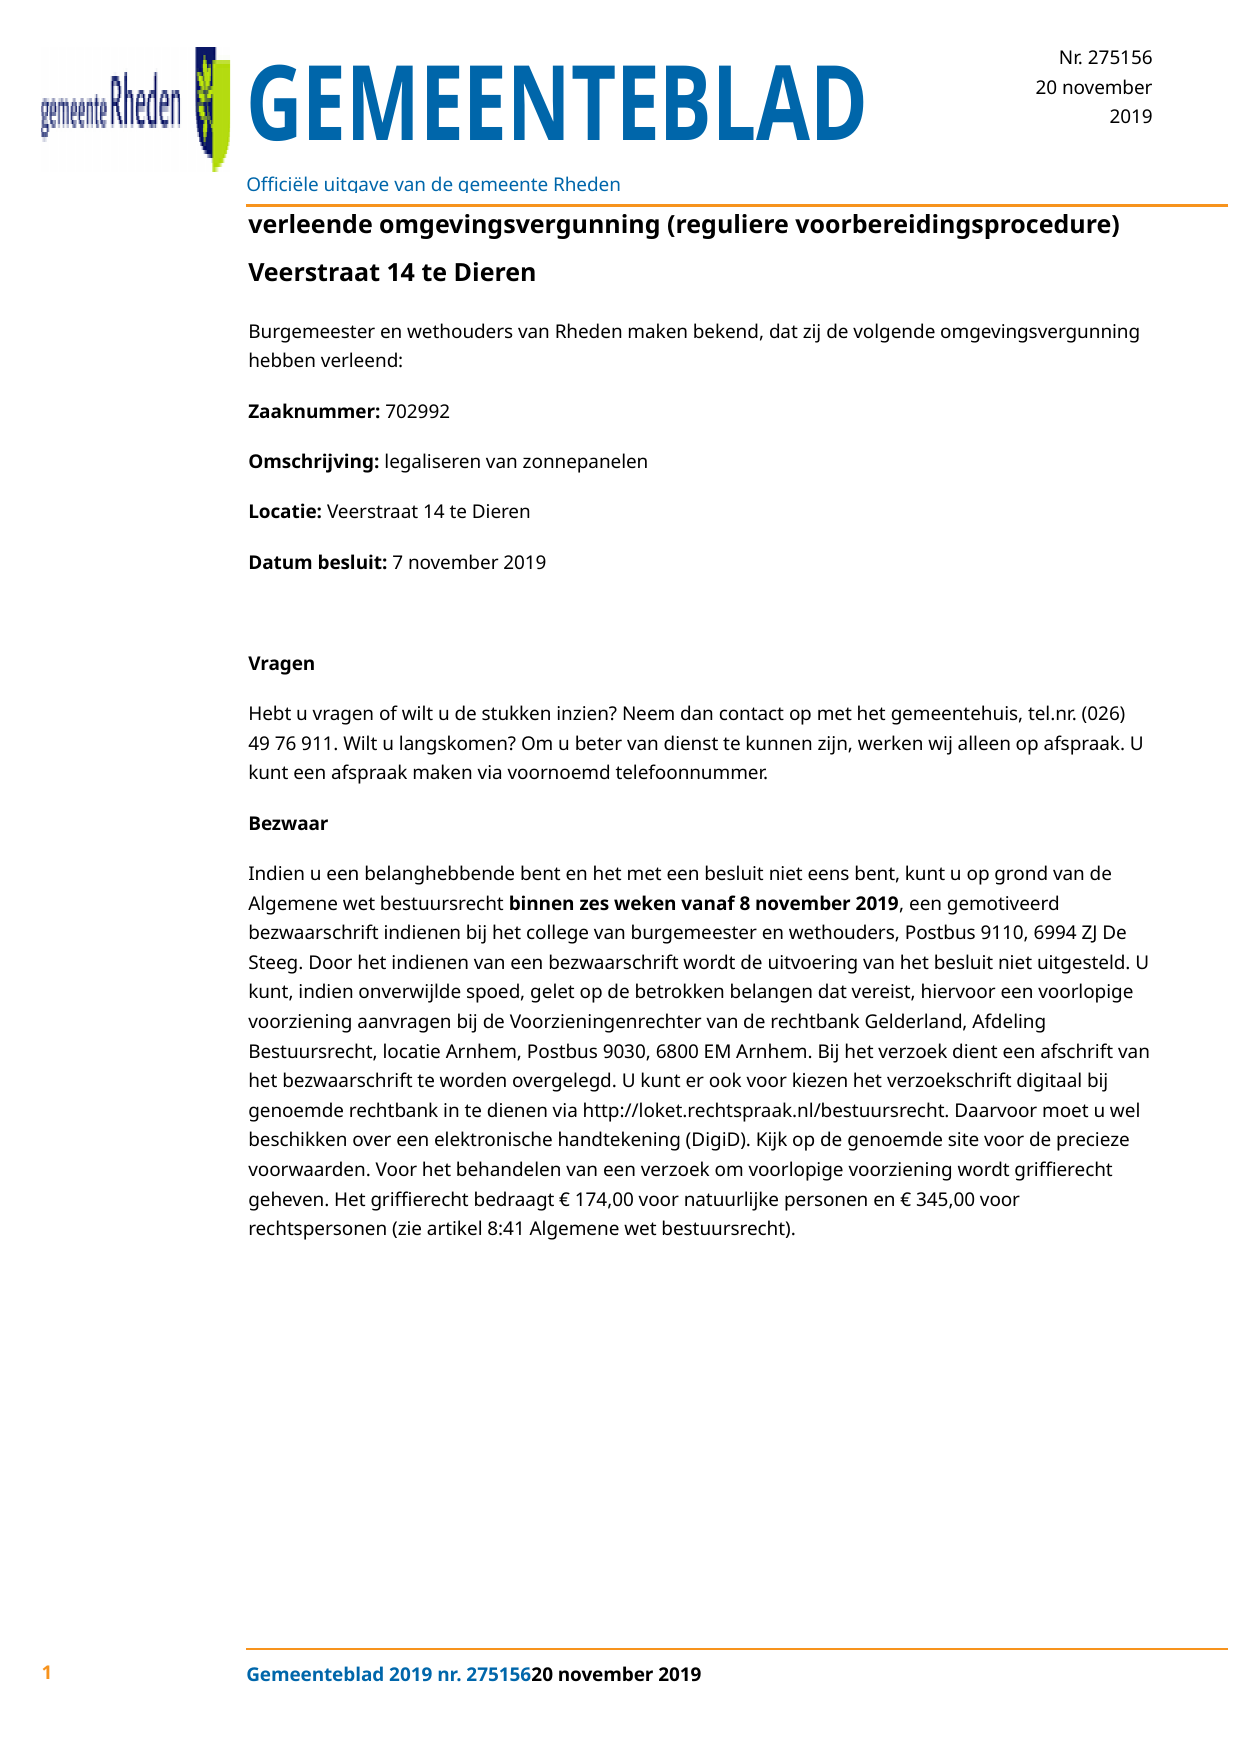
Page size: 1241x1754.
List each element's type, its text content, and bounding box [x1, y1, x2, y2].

picture [41, 47, 231, 172]
text Locatie: Veerstraat 14 te Dieren [248, 499, 1152, 524]
text Datum besluit: 7 november 2019 [248, 549, 1152, 575]
text Zaaknummer: 702992 [248, 398, 1152, 424]
text Bezwaar [248, 810, 1152, 836]
text Vragen [248, 650, 1152, 676]
text Hebt u vragen of wilt u de stukken inzien? Neem dan contact op met het gemeentehuis, tel.nr. (026) 49 76 911. Wilt u langskomen? Om u beter van dienst te kunnen zijn, werken wij alleen op afspraak. U kunt een afspraak maken via voornoemd telefoonnummer. [248, 700, 1152, 785]
text Burgemeester en wethouders van Rheden maken bekend, dat zij de volgende omgevingsvergunning hebben verleend: [248, 318, 1152, 373]
text Indien u een belanghebbende bent en het met een besluit niet eens bent, kunt u op grond van de Algemene wet bestuursrecht binnen zes weken vanaf 8 november 2019, een gemotiveerd bezwaarschrift indienen bij het college van burgemeester en wethouders, Postbus 9110, 6994 ZJ De Steeg. Door het indienen van een bezwaarschrift wordt de uitvoering van het besluit niet uitgesteld. U kunt, indien onverwijlde spoed, gelet op de betrokken belangen dat vereist, hiervoor een voorlopige voorziening aanvragen bij de Voorzieningenrechter van de rechtbank Gelderland, Afdeling Bestuursrecht, locatie Arnhem, Postbus 9030, 6800 EM Arnhem. Bij het verzoek dient een afschrift van het bezwaarschrift te worden overgelegd. U kunt er ook voor kiezen het verzoekschrift digitaal bij genoemde rechtbank in te dienen via http://loket.rechtspraak.nl/bestuursrecht. Daarvoor moet u wel beschikken over een elektronische handtekening (DigiD). Kijk op de genoemde site voor de precieze voorwaarden. Voor het behandelen van een verzoek om voorlopige voorziening wordt griffierecht geheven. Het griffierecht bedraagt € 174,00 voor natuurlijke personen en € 345,00 voor rechtspersonen (zie artikel 8:41 Algemene wet bestuursrecht). [248, 860, 1152, 1241]
text Omschrijving: legaliseren van zonnepanelen [248, 448, 1152, 474]
text verleende omgevingsvergunning (reguliere voorbereidingsprocedure) Veerstraat 14 te Dieren [248, 207, 1152, 288]
